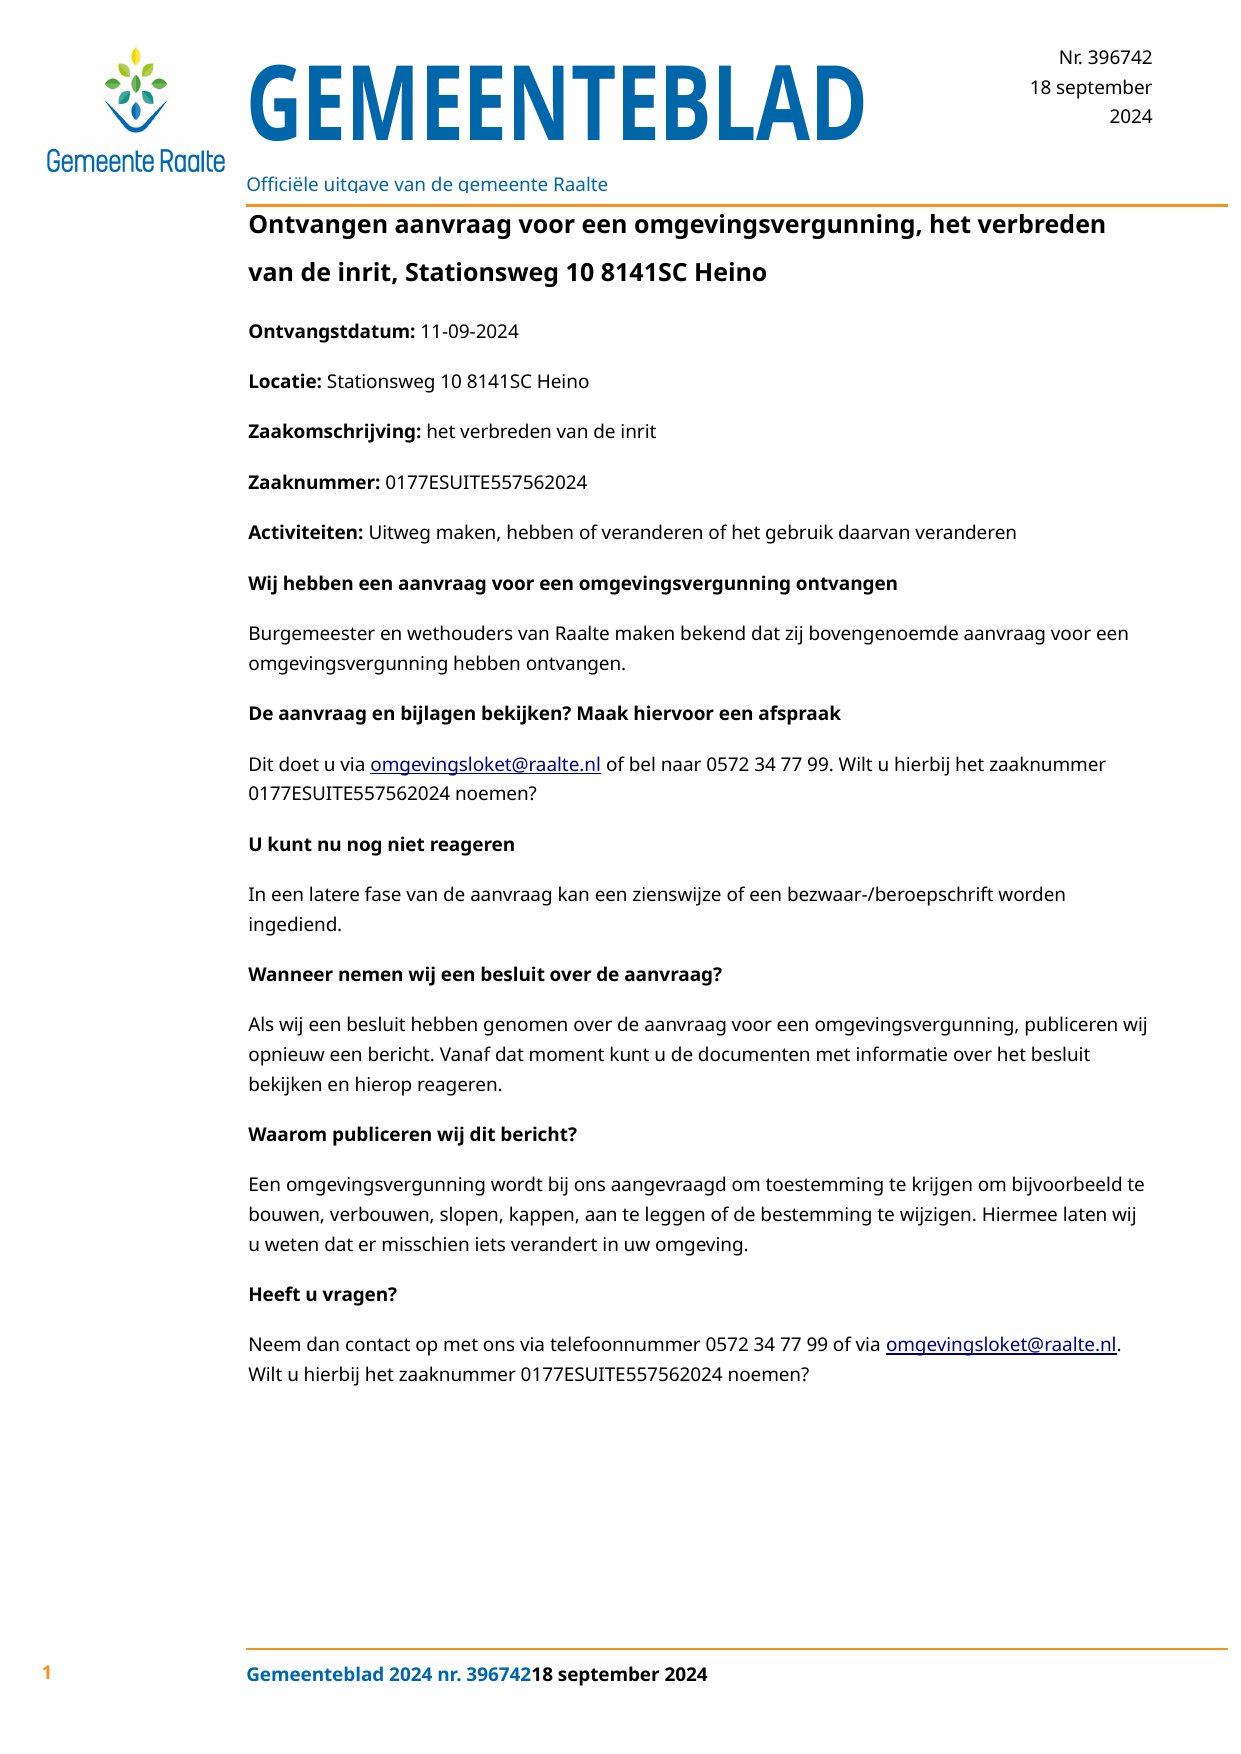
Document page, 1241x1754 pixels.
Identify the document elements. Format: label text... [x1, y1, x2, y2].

text Neem dan contact op met ons via telefoonnummer 0572 34 77 99 of via omgevingsloket@raalte.nl. Wilt u hierbij het zaaknummer 0177ESUITE557562024 noemen? [248, 1332, 1152, 1387]
text Zaakomschrijving: het verbreden van de inrit [248, 419, 1152, 444]
text Een omgevingsvergunning wordt bij ons aangevraagd om toestemming te krijgen om bijvoorbeeld te bouwen, verbouwen, slopen, kappen, aan te leggen of de bestemming te wijzigen. Hiermee laten wij u weten dat er misschien iets verandert in uw omgeving. [248, 1172, 1152, 1257]
text In een latere fase van de aanvraag kan een zienswijze of een bezwaar-/beroepschrift worden ingediend. [248, 881, 1152, 937]
text U kunt nu nog niet reageren [248, 831, 1152, 857]
picture [41, 47, 231, 172]
text Ontvangstdatum: 11-09-2024 [248, 318, 1152, 344]
text Als wij een besluit hebben genomen over de aanvraag voor een omgevingsvergunning, publiceren wij opnieuw een bericht. Vanaf dat moment kunt u de documenten met informatie over het besluit bekijken en hierop reageren. [248, 1012, 1152, 1097]
text Activiteiten: Uitweg maken, hebben of veranderen of het gebruik daarvan veranderen [248, 519, 1152, 545]
text Ontvangen aanvraag voor een omgevingsvergunning, het verbreden van de inrit, Stationsweg 10 8141SC Heino [248, 207, 1152, 288]
text Zaaknummer: 0177ESUITE557562024 [248, 469, 1152, 495]
text Wanneer nemen wij een besluit over de aanvraag? [248, 961, 1152, 987]
text Dit doet u via omgevingsloket@raalte.nl of bel naar 0572 34 77 99. Wilt u hierbij het zaaknummer 0177ESUITE557562024 noemen? [248, 751, 1152, 806]
text De aanvraag en bijlagen bekijken? Maak hiervoor een afspraak [248, 700, 1152, 726]
text Waarom publiceren wij dit bericht? [248, 1121, 1152, 1147]
text Locatie: Stationsweg 10 8141SC Heino [248, 368, 1152, 394]
text Burgemeester en wethouders van Raalte maken bekend dat zij bovengenoemde aanvraag voor een omgevingsvergunning hebben ontvangen. [248, 620, 1152, 676]
text Heeft u vragen? [248, 1281, 1152, 1307]
text Wij hebben een aanvraag voor een omgevingsvergunning ontvangen [248, 570, 1152, 596]
